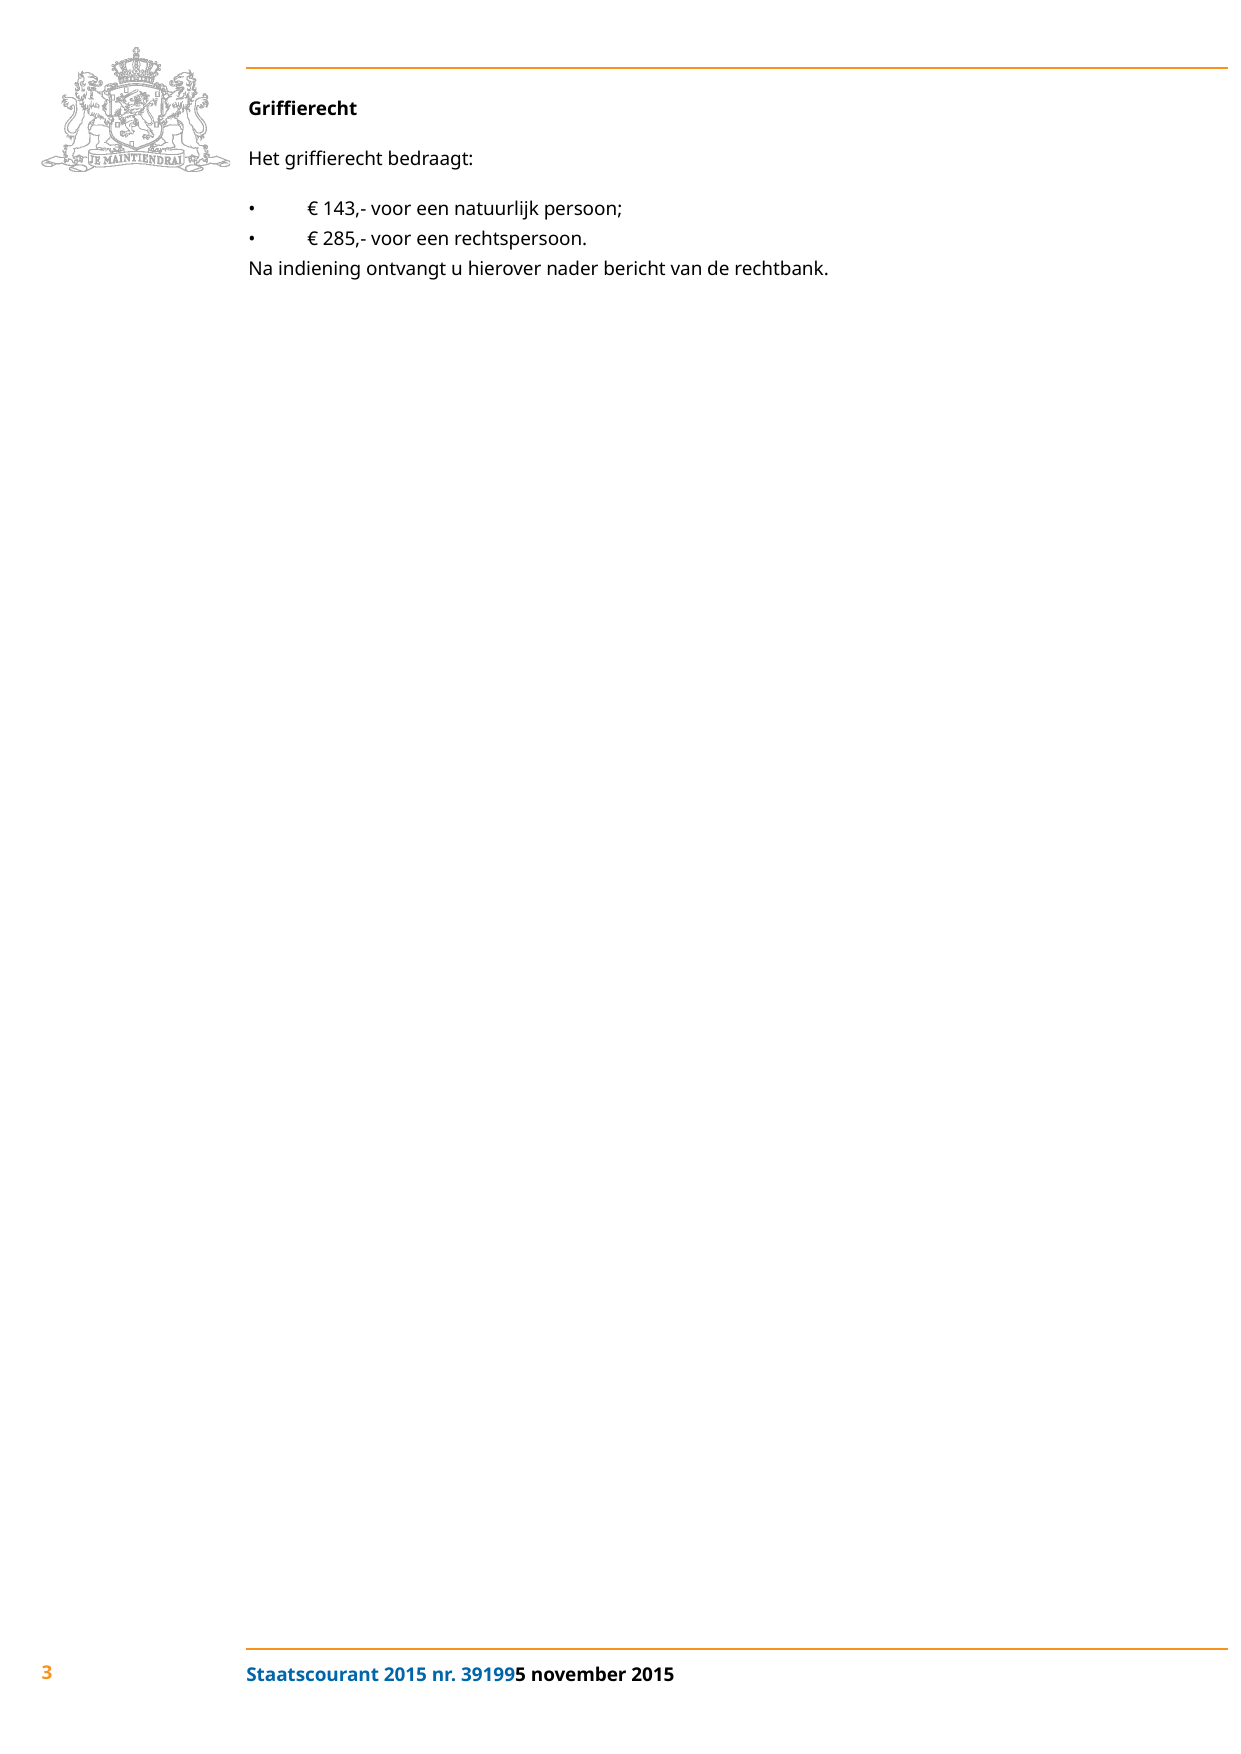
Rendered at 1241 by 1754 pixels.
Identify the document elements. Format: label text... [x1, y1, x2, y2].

list € 143,- voor een natuurlijk persoon; [248, 196, 1152, 221]
list € 285,- voor een rechtspersoon. [248, 225, 1152, 251]
text Na indiening ontvangt u hierover nader bericht van de rechtbank. [248, 255, 1152, 281]
picture [41, 47, 231, 172]
text Griffierecht [248, 95, 1152, 121]
text Het griffierecht bedraagt: [248, 145, 1152, 171]
